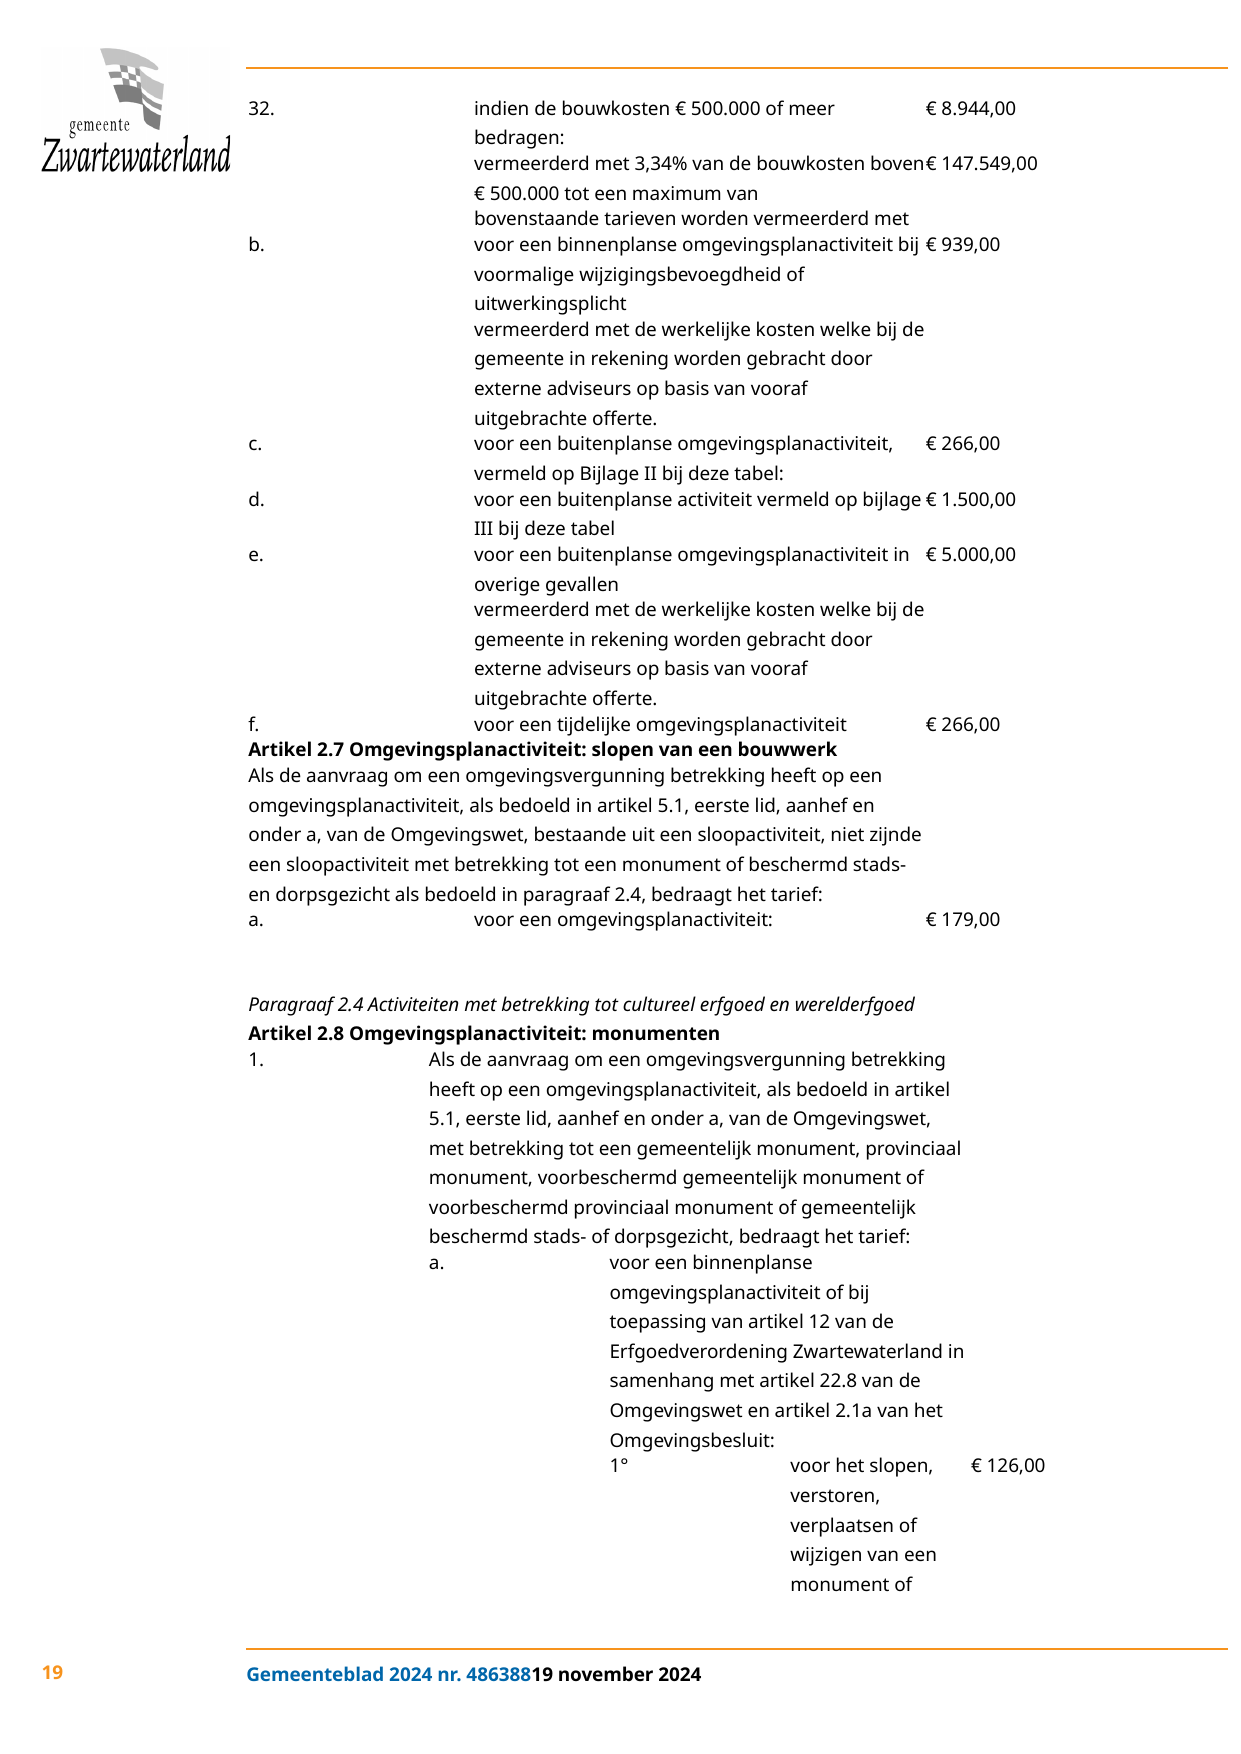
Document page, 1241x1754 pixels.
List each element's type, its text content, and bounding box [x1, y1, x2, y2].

table_cell € 126,00 [971, 1453, 1152, 1597]
table_cell bovenstaande tarieven worden vermeerderd met [474, 205, 926, 231]
table_cell voor een buitenplanse activiteit vermeld op bijlage III bij deze tabel [474, 486, 926, 541]
table_cell [248, 596, 474, 711]
table_cell [926, 596, 1152, 711]
table_cell [971, 1249, 1152, 1453]
table_cell Artikel 2.7 Omgevingsplanactiviteit: slopen van een bouwwerk [248, 737, 926, 762]
table_cell voor een buitenplanse omgevingsplanactiviteit, vermeld op Bijlage II bij deze tabel: [474, 431, 926, 486]
table_cell e. [248, 541, 474, 596]
table_cell d. [248, 486, 474, 541]
table_cell voor een omgevingsplanactiviteit: [474, 906, 926, 932]
table_cell € 1.500,00 [926, 486, 1152, 541]
text Paragraaf 2.4 Activiteiten met betrekking tot cultureel erfgoed en werelderfgoed [248, 991, 1152, 1016]
table_cell 1° [609, 1453, 790, 1597]
table_cell [971, 1046, 1152, 1249]
table_cell € 266,00 [926, 431, 1152, 486]
table_cell b. [248, 231, 474, 316]
table_cell [474, 932, 700, 958]
table_cell € 179,00 [926, 906, 1152, 932]
table_cell vermeerderd met de werkelijke kosten welke bij de gemeente in rekening worden gebracht door externe adviseurs op basis van vooraf uitgebrachte offerte. [474, 596, 926, 711]
table_cell voor een buitenplanse omgevingsplanactiviteit in overige gevallen [474, 541, 926, 596]
picture [41, 47, 231, 172]
table_cell a. [429, 1249, 609, 1453]
table_cell [926, 737, 1152, 762]
table_cell [248, 316, 474, 431]
table_cell 32. [248, 95, 474, 205]
table_cell [926, 205, 1152, 231]
table_cell € 8.944,00 [926, 95, 1152, 150]
table_cell voor een tijdelijke omgevingsplanactiviteit [474, 711, 926, 737]
table_cell voor een binnenplanse omgevingsplanactiviteit of bij toepassing van artikel 12 van de Erfgoedverordening Zwartewaterland in samenhang met artikel 22.8 van de Omgevingswet en artikel 2.1a van het Omgevingsbesluit: [609, 1249, 971, 1453]
table_cell [926, 763, 1152, 906]
table_cell vermeerderd met de werkelijke kosten welke bij de gemeente in rekening worden gebracht door externe adviseurs op basis van vooraf uitgebrachte offerte. [474, 316, 926, 431]
table_cell [700, 932, 926, 958]
table_cell Als de aanvraag om een omgevingsvergunning betrekking heeft op een omgevingsplanactiviteit, als bedoeld in artikel 5.1, eerste lid, aanhef en onder a, van de Omgevingswet, met betrekking tot een gemeentelijk monument, provinciaal monument, voorbeschermd gemeentelijk monument of voorbeschermd provinciaal monument of gemeentelijk beschermd stads- of dorpsgezicht, bedraagt het tarief: [429, 1046, 971, 1249]
table_cell a. [248, 906, 474, 932]
table_cell 1. [248, 1046, 429, 1249]
table_cell Als de aanvraag om een omgevingsvergunning betrekking heeft op een omgevingsplanactiviteit, als bedoeld in artikel 5.1, eerste lid, aanhef en onder a, van de Omgevingswet, bestaande uit een sloopactiviteit, niet zijnde een sloopactiviteit met betrekking tot een monument of beschermd stads- en dorpsgezicht als bedoeld in paragraaf 2.4, bedraagt het tarief: [248, 763, 926, 906]
table_cell voor een binnenplanse omgevingsplanactiviteit bij voormalige wijzigingsbevoegdheid of uitwerkingsplicht [474, 231, 926, 316]
table_cell € 5.000,00 [926, 541, 1152, 596]
table_cell c. [248, 431, 474, 486]
table_cell f. [248, 711, 474, 737]
table_cell [248, 932, 474, 958]
table_cell voor het slopen, verstoren, verplaatsen of wijzigen van een monument of [790, 1453, 971, 1597]
table_cell vermeerderd met 3,34% van de bouwkosten boven € 500.000 tot een maximum van [474, 150, 926, 205]
table_cell € 147.549,00 [926, 150, 1152, 205]
table_cell € 266,00 [926, 711, 1152, 737]
table_header [971, 1020, 1152, 1046]
table_cell [248, 1453, 429, 1597]
table_header Artikel 2.8 Omgevingsplanactiviteit: monumenten [248, 1020, 971, 1046]
table_cell indien de bouwkosten € 500.000 of meer bedragen: [474, 95, 926, 150]
table_cell [926, 316, 1152, 431]
table_cell [429, 1453, 609, 1597]
table_cell [248, 1249, 429, 1453]
table_cell [926, 932, 1152, 958]
table_cell € 939,00 [926, 231, 1152, 316]
table_cell [248, 205, 474, 231]
